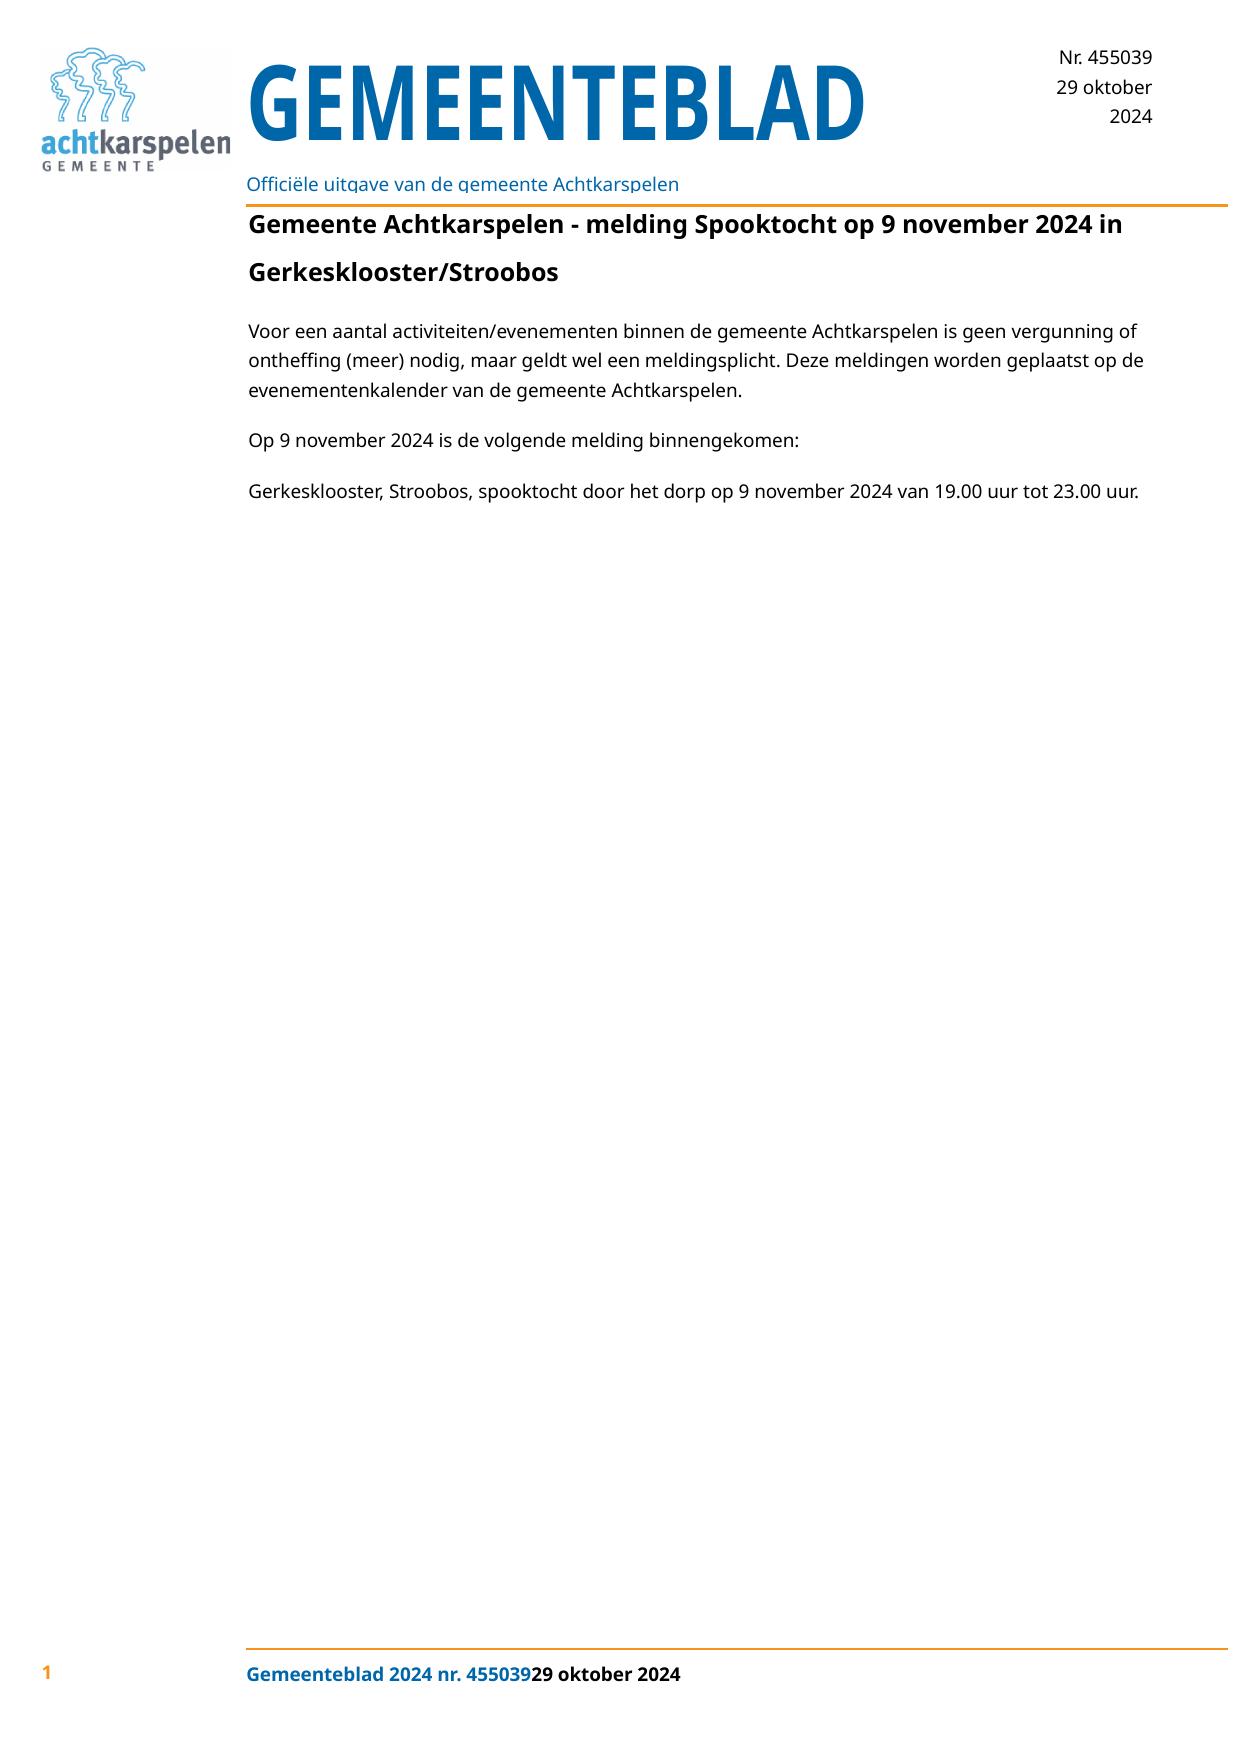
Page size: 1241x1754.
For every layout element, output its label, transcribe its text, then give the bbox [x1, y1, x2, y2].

text Voor een aantal activiteiten/evenementen binnen de gemeente Achtkarspelen is geen vergunning of ontheffing (meer) nodig, maar geldt wel een meldingsplicht. Deze meldingen worden geplaatst op de evenementenkalender van de gemeente Achtkarspelen. [248, 318, 1152, 403]
text Gemeente Achtkarspelen - melding Spooktocht op 9 november 2024 in Gerkesklooster/Stroobos [248, 207, 1152, 288]
text Op 9 november 2024 is de volgende melding binnengekomen: [248, 427, 1152, 453]
text Gerkesklooster, Stroobos, spooktocht door het dorp op 9 november 2024 van 19.00 uur tot 23.00 uur. [248, 478, 1152, 504]
picture [41, 47, 231, 172]
